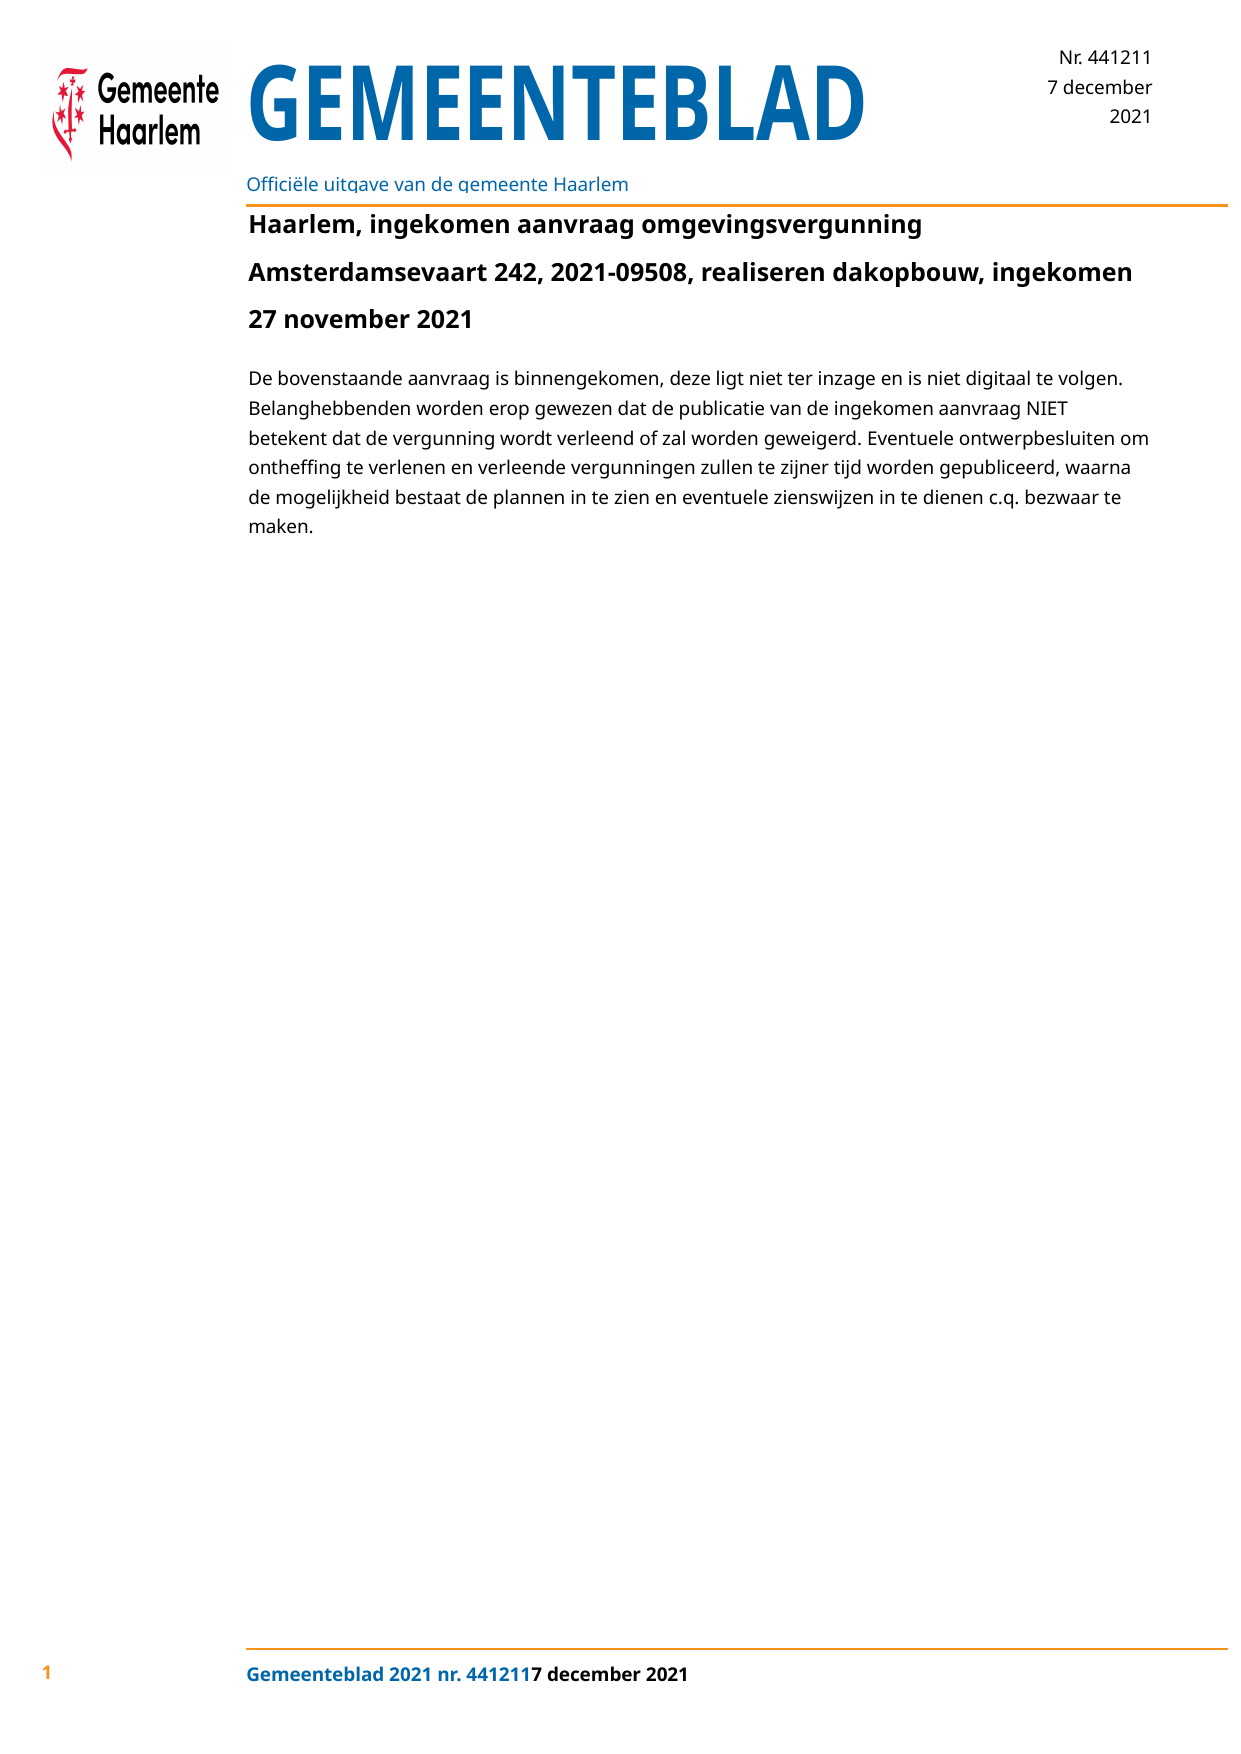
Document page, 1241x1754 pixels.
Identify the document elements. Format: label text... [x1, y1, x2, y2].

text De bovenstaande aanvraag is binnengekomen, deze ligt niet ter inzage en is niet digitaal te volgen. Belanghebbenden worden erop gewezen dat de publicatie van de ingekomen aanvraag NIET betekent dat de vergunning wordt verleend of zal worden geweigerd. Eventuele ontwerpbesluiten om ontheffing te verlenen en verleende vergunningen zullen te zijner tijd worden gepubliceerd, waarna de mogelijkheid bestaat de plannen in te zien en eventuele zienswijzen in te dienen c.q. bezwaar te maken. [248, 366, 1152, 539]
picture [41, 47, 231, 172]
text Haarlem, ingekomen aanvraag omgevingsvergunning Amsterdamsevaart 242, 2021-09508, realiseren dakopbouw, ingekomen 27 november 2021 [248, 207, 1152, 336]
